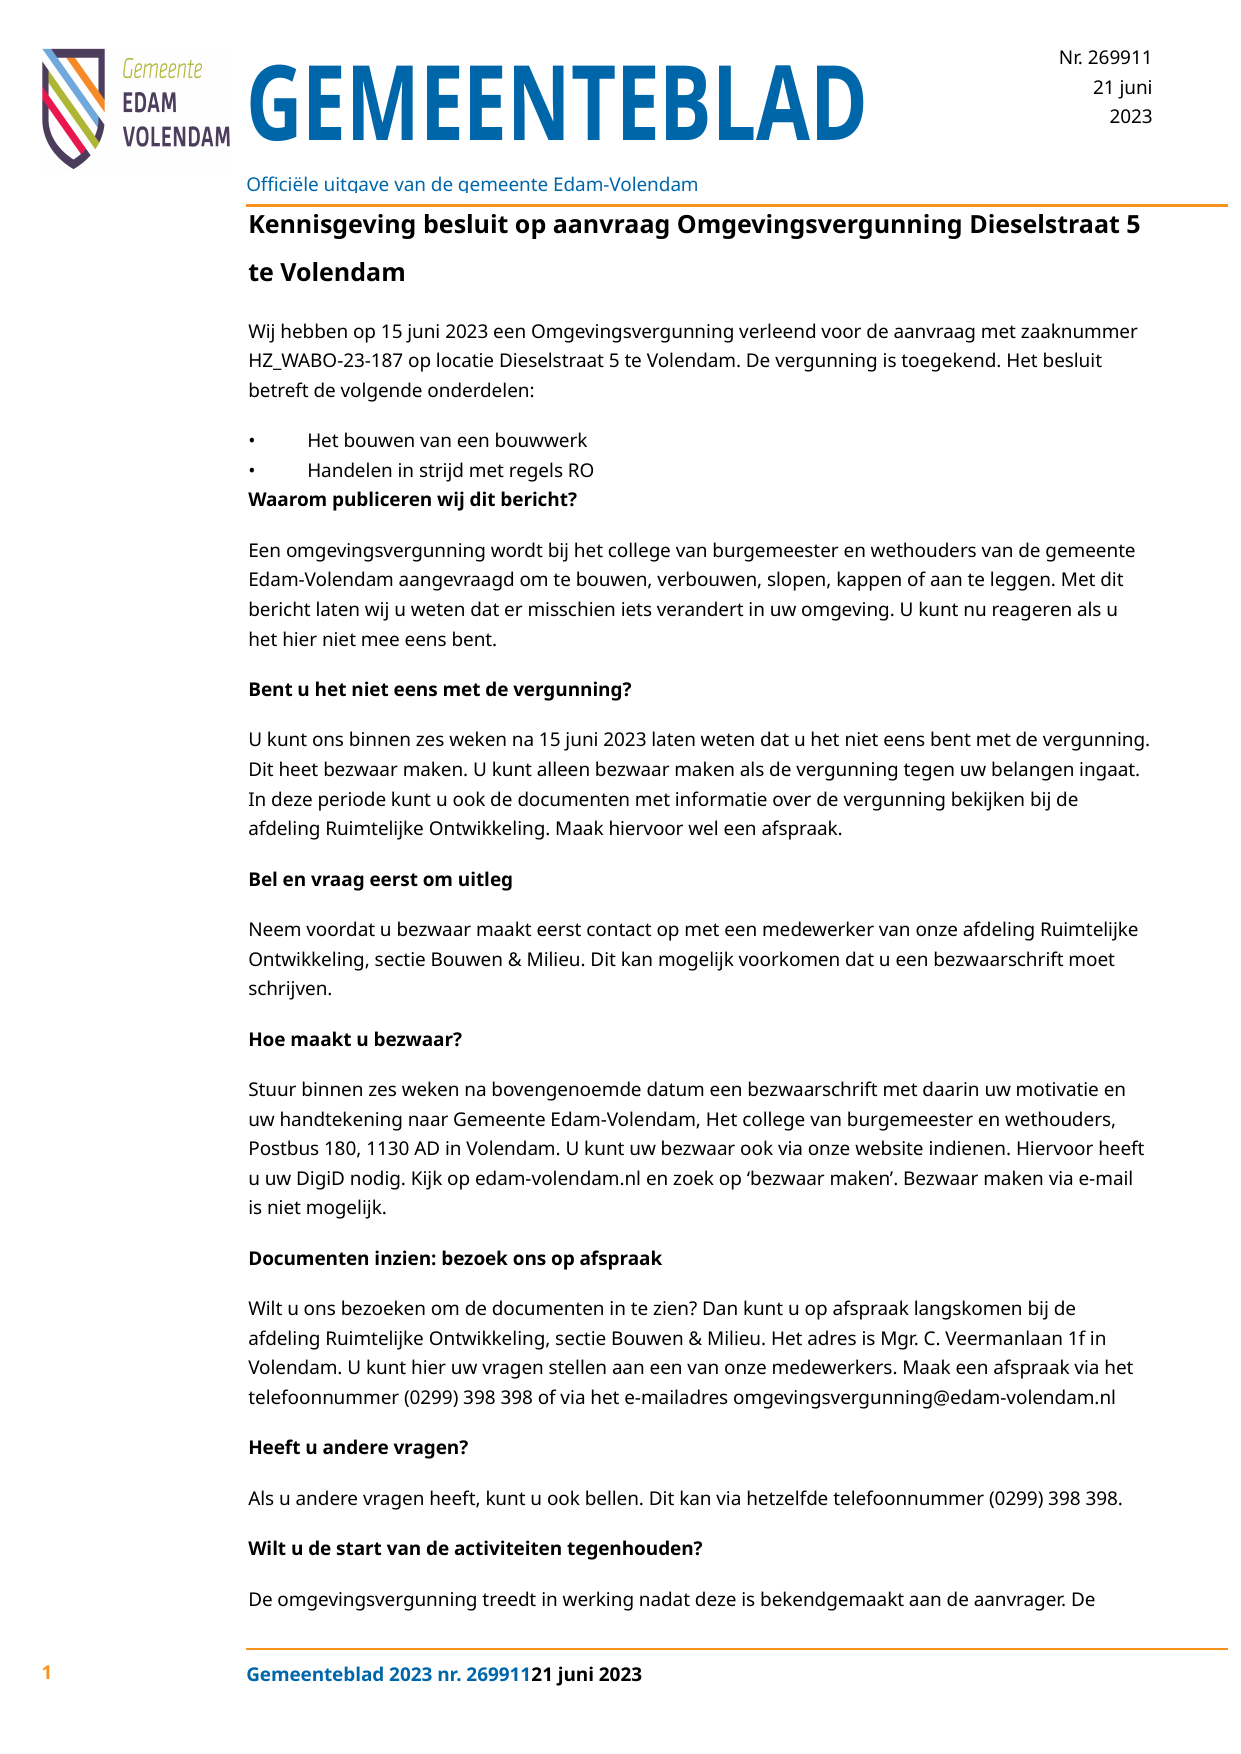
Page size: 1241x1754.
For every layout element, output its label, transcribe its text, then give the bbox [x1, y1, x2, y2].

text Documenten inzien: bezoek ons op afspraak [248, 1245, 1152, 1271]
text Kennisgeving besluit op aanvraag Omgevingsvergunning Dieselstraat 5 te Volendam [248, 207, 1152, 288]
list Handelen in strijd met regels RO [248, 457, 1152, 483]
text Wilt u de start van de activiteiten tegenhouden? [248, 1535, 1152, 1561]
picture [41, 47, 231, 172]
text Als u andere vragen heeft, kunt u ook bellen. Dit kan via hetzelfde telefoonnummer (0299) 398 398. [248, 1485, 1152, 1511]
text Hoe maakt u bezwaar? [248, 1026, 1152, 1052]
text Heeft u andere vragen? [248, 1434, 1152, 1460]
text Bel en vraag eerst om uitleg [248, 866, 1152, 892]
text De omgevingsvergunning treedt in werking nadat deze is bekendgemaakt aan de aanvrager. De [248, 1586, 1152, 1612]
text Neem voordat u bezwaar maakt eerst contact op met een medewerker van onze afdeling Ruimtelijke Ontwikkeling, sectie Bouwen & Milieu. Dit kan mogelijk voorkomen dat u een bezwaarschrift moet schrijven. [248, 916, 1152, 1001]
text Stuur binnen zes weken na bovengenoemde datum een bezwaarschrift met daarin uw motivatie en uw handtekening naar Gemeente Edam-Volendam, Het college van burgemeester en wethouders, Postbus 180, 1130 AD in Volendam. U kunt uw bezwaar ook via onze website indienen. Hiervoor heeft u uw DigiD nodig. Kijk op edam-volendam.nl en zoek op ‘bezwaar maken’. Bezwaar maken via e-mail is niet mogelijk. [248, 1076, 1152, 1220]
text Waarom publiceren wij dit bericht? [248, 487, 1152, 512]
text Bent u het niet eens met de vergunning? [248, 676, 1152, 702]
text Een omgevingsvergunning wordt bij het college van burgemeester en wethouders van de gemeente Edam-Volendam aangevraagd om te bouwen, verbouwen, slopen, kappen of aan te leggen. Met dit bericht laten wij u weten dat er misschien iets verandert in uw omgeving. U kunt nu reageren als u het hier niet mee eens bent. [248, 537, 1152, 652]
list Het bouwen van een bouwwerk [248, 427, 1152, 453]
text Wilt u ons bezoeken om de documenten in te zien? Dan kunt u op afspraak langskomen bij de afdeling Ruimtelijke Ontwikkeling, sectie Bouwen & Milieu. Het adres is Mgr. C. Veermanlaan 1f in Volendam. U kunt hier uw vragen stellen aan een van onze medewerkers. Maak een afspraak via het telefoonnummer (0299) 398 398 of via het e-mailadres omgevingsvergunning@edam-volendam.nl [248, 1295, 1152, 1410]
text U kunt ons binnen zes weken na 15 juni 2023 laten weten dat u het niet eens bent met de vergunning. Dit heet bezwaar maken. U kunt alleen bezwaar maken als de vergunning tegen uw belangen ingaat. In deze periode kunt u ook de documenten met informatie over de vergunning bekijken bij de afdeling Ruimtelijke Ontwikkeling. Maak hiervoor wel een afspraak. [248, 727, 1152, 841]
text Wij hebben op 15 juni 2023 een Omgevingsvergunning verleend voor de aanvraag met zaaknummer HZ_WABO-23-187 op locatie Dieselstraat 5 te Volendam. De vergunning is toegekend. Het besluit betreft de volgende onderdelen: [248, 318, 1152, 403]
